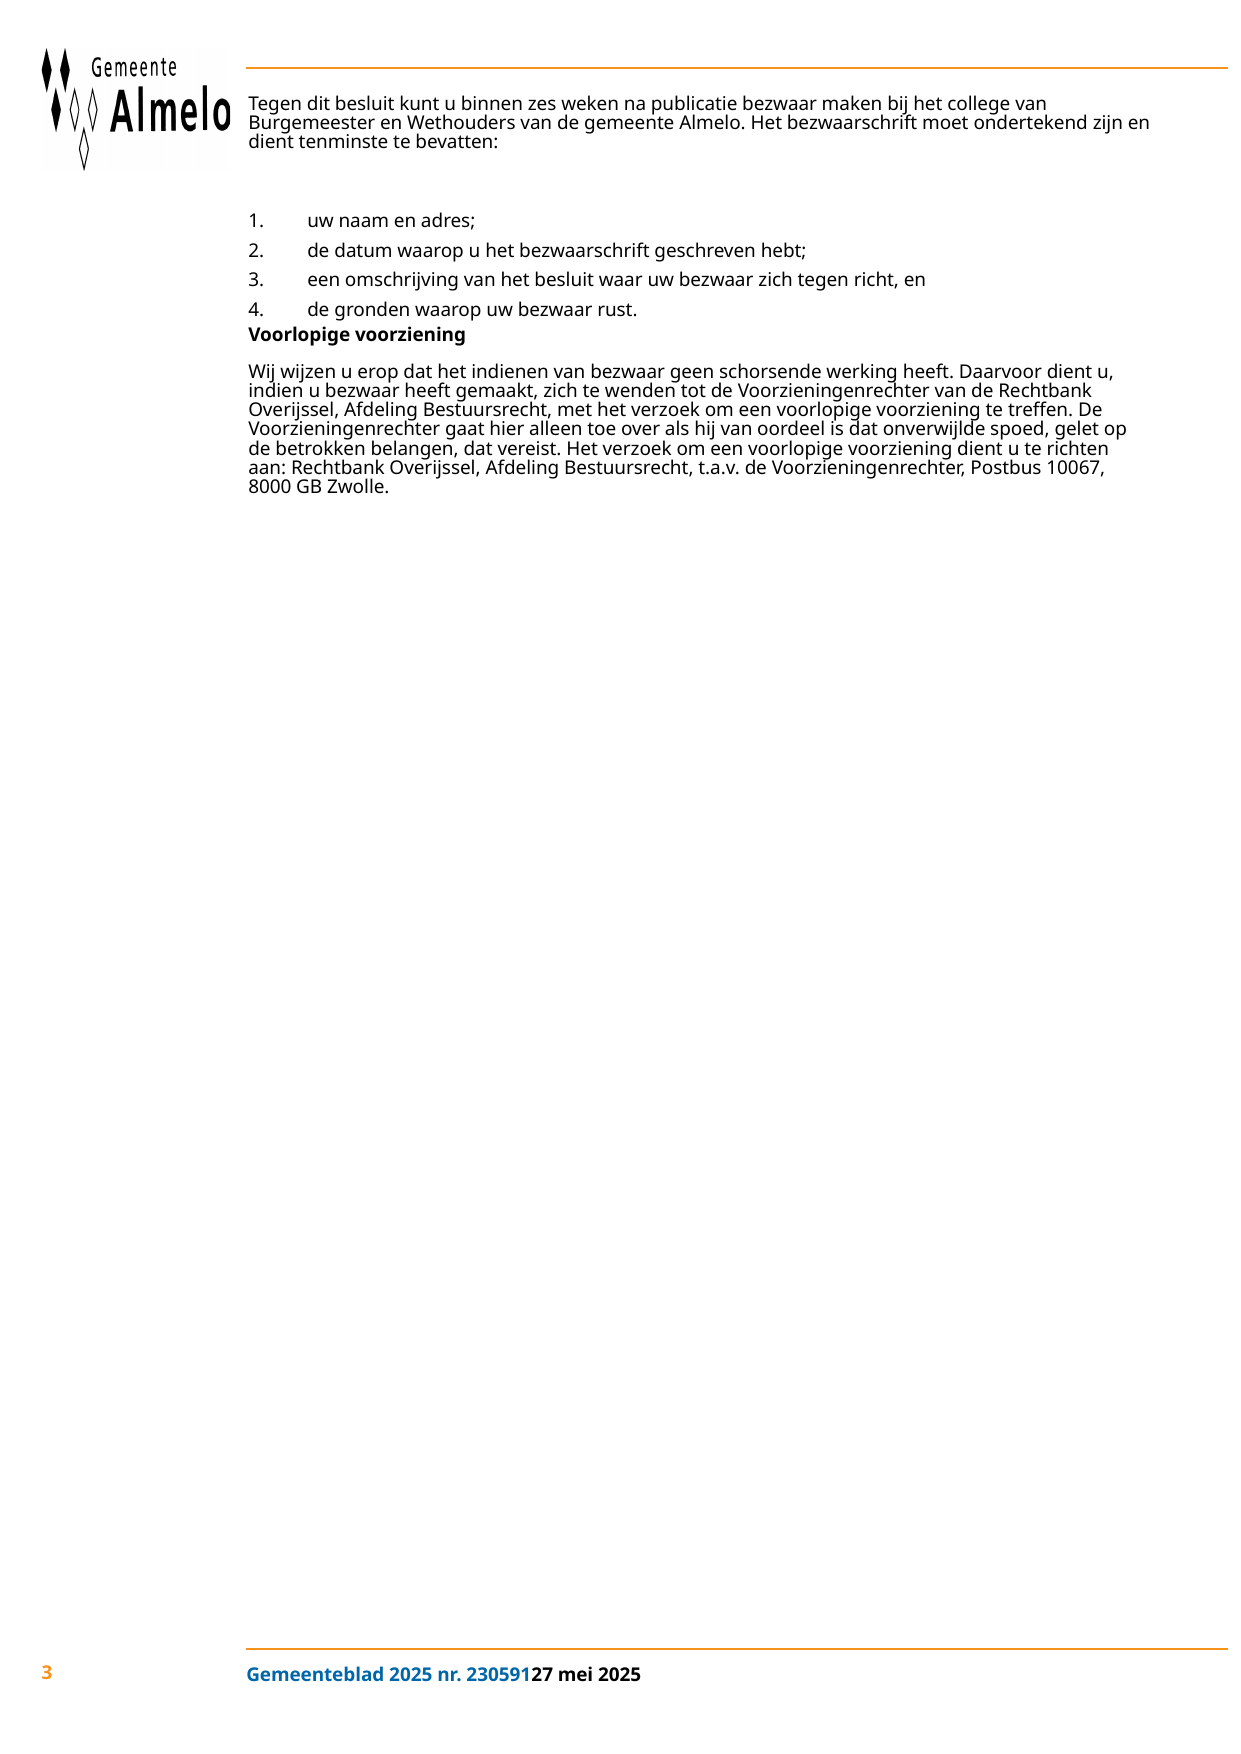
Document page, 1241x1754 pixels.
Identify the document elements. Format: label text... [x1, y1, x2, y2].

list uw naam en adres; [248, 207, 1152, 233]
text Voorlopige voorziening [248, 326, 1152, 345]
picture [41, 47, 231, 172]
list de datum waarop u het bezwaarschrift geschreven hebt; [248, 237, 1152, 263]
text Wij wijzen u erop dat het indienen van bezwaar geen schorsende werking heeft. Daarvoor dient u, indien u bezwaar heeft gemaakt, zich te wenden tot de Voorzieningenrechter van de Rechtbank Overijssel, Afdeling Bestuursrecht, met het verzoek om een voorlopige voorziening te treffen. De Voorzieningenrechter gaat hier alleen toe over als hij van oordeel is dat onverwijlde spoed, gelet op de betrokken belangen, dat vereist. Het verzoek om een voorlopige voorziening dient u te richten aan: Rechtbank Overijssel, Afdeling Bestuursrecht, t.a.v. de Voorzieningenrechter, Postbus 10067, 8000 GB Zwolle. [248, 363, 1152, 497]
text Tegen dit besluit kunt u binnen zes weken na publicatie bezwaar maken bij het college van Burgemeester en Wethouders van de gemeente Almelo. Het bezwaarschrift moet ondertekend zijn en dient tenminste te bevatten: [248, 95, 1152, 153]
list de gronden waarop uw bezwaar rust. [248, 296, 1152, 322]
list een omschrijving van het besluit waar uw bezwaar zich tegen richt, en [248, 266, 1152, 292]
